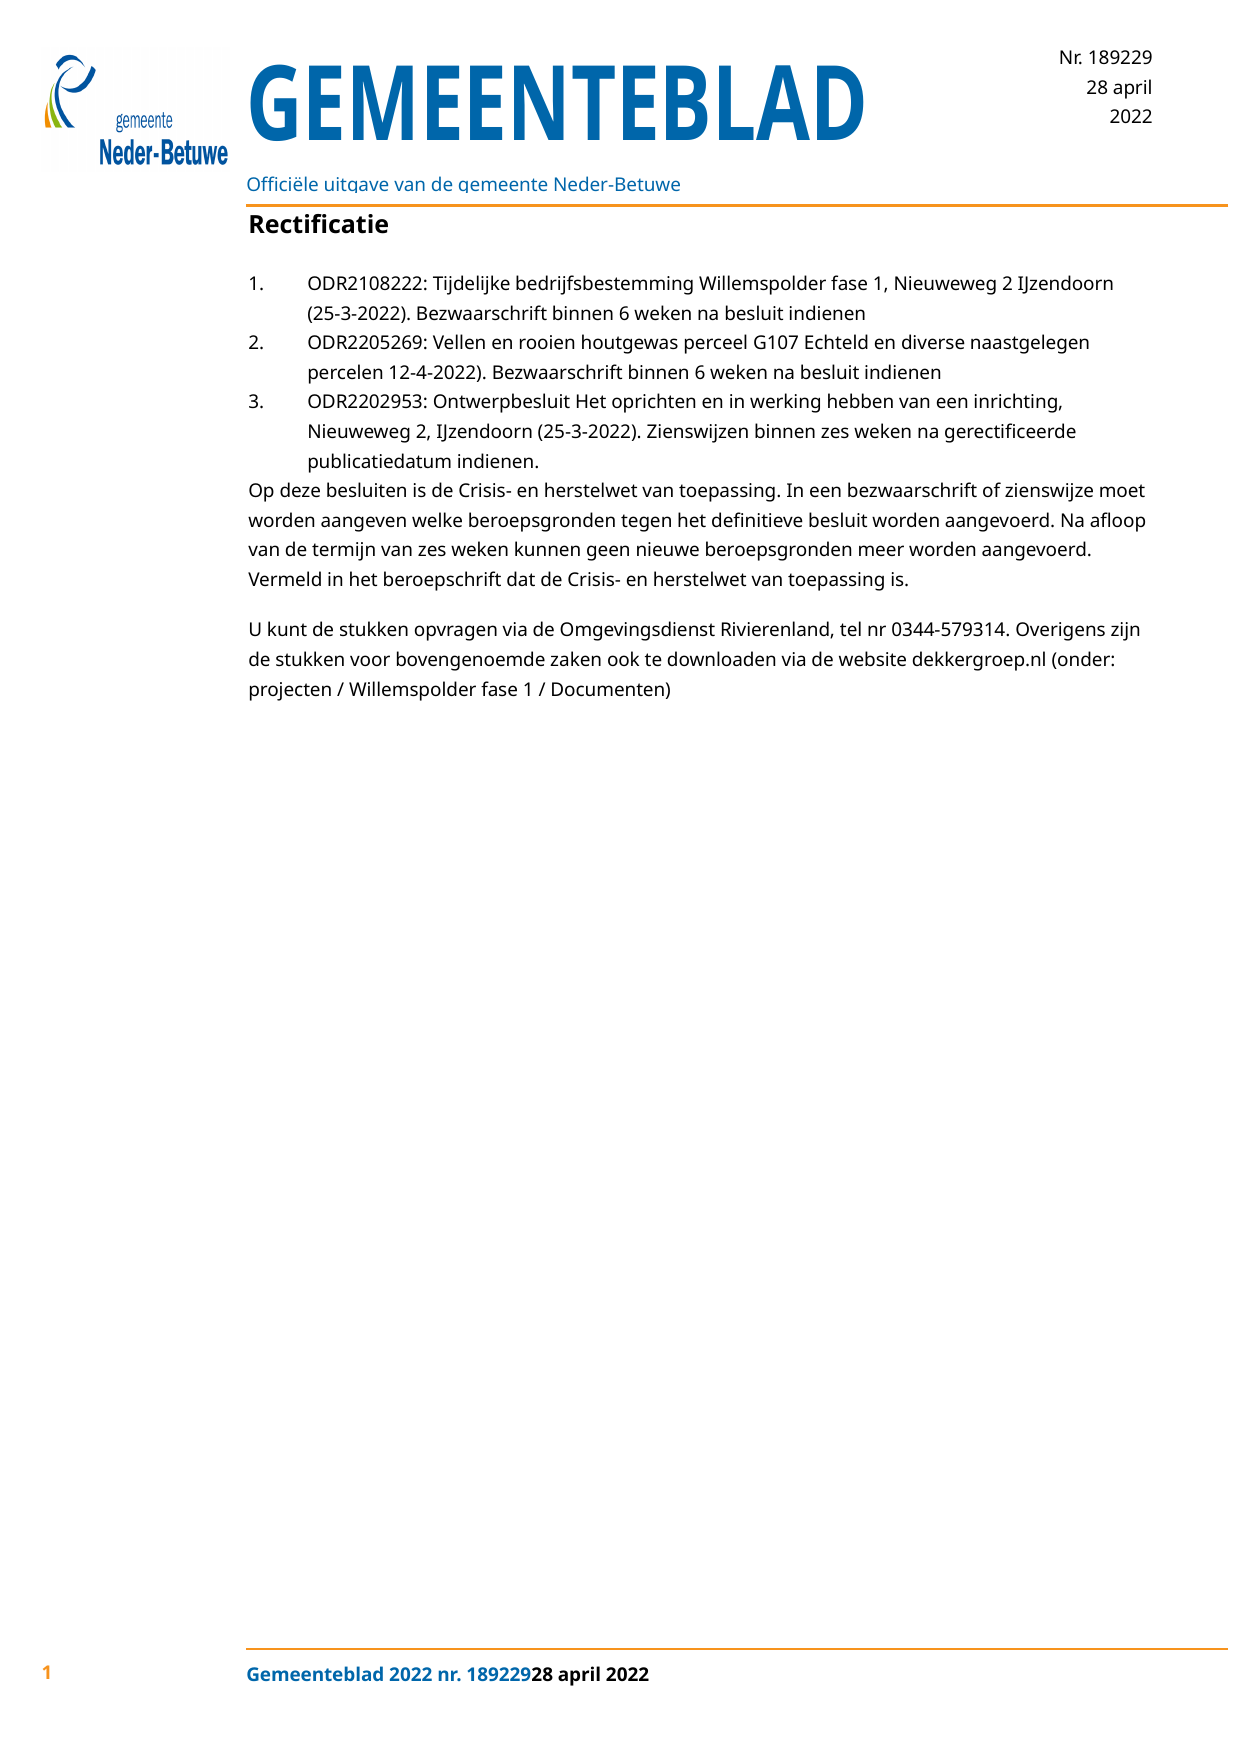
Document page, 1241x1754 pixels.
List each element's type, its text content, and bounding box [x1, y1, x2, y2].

list ODR2108222: Tijdelijke bedrijfsbestemming Willemspolder fase 1, Nieuweweg 2 IJzendoorn (25-3-2022). Bezwaarschrift binnen 6 weken na besluit indienen [248, 270, 1152, 326]
text Rectificatie [248, 207, 1152, 241]
list ODR2205269: Vellen en rooien houtgewas perceel G107 Echteld en diverse naastgelegen percelen 12-4-2022). Bezwaarschrift binnen 6 weken na besluit indienen [248, 329, 1152, 385]
list ODR2202953: Ontwerpbesluit Het oprichten en in werking hebben van een inrichting, Nieuweweg 2, IJzendoorn (25-3-2022). Zienswijzen binnen zes weken na gerectificeerde publicatiedatum indienen. [248, 389, 1152, 473]
text U kunt de stukken opvragen via de Omgevingsdienst Rivierenland, tel nr 0344-579314. Overigens zijn de stukken voor bovengenoemde zaken ook te downloaden via de website dekkergroep.nl (onder: projecten / Willemspolder fase 1 / Documenten) [248, 617, 1152, 701]
text Op deze besluiten is de Crisis- en herstelwet van toepassing. In een bezwaarschrift of zienswijze moet worden aangeven welke beroepsgronden tegen het definitieve besluit worden aangevoerd. Na afloop van de termijn van zes weken kunnen geen nieuwe beroepsgronden meer worden aangevoerd. Vermeld in het beroepschrift dat de Crisis- en herstelwet van toepassing is. [248, 477, 1152, 592]
picture [41, 47, 231, 172]
